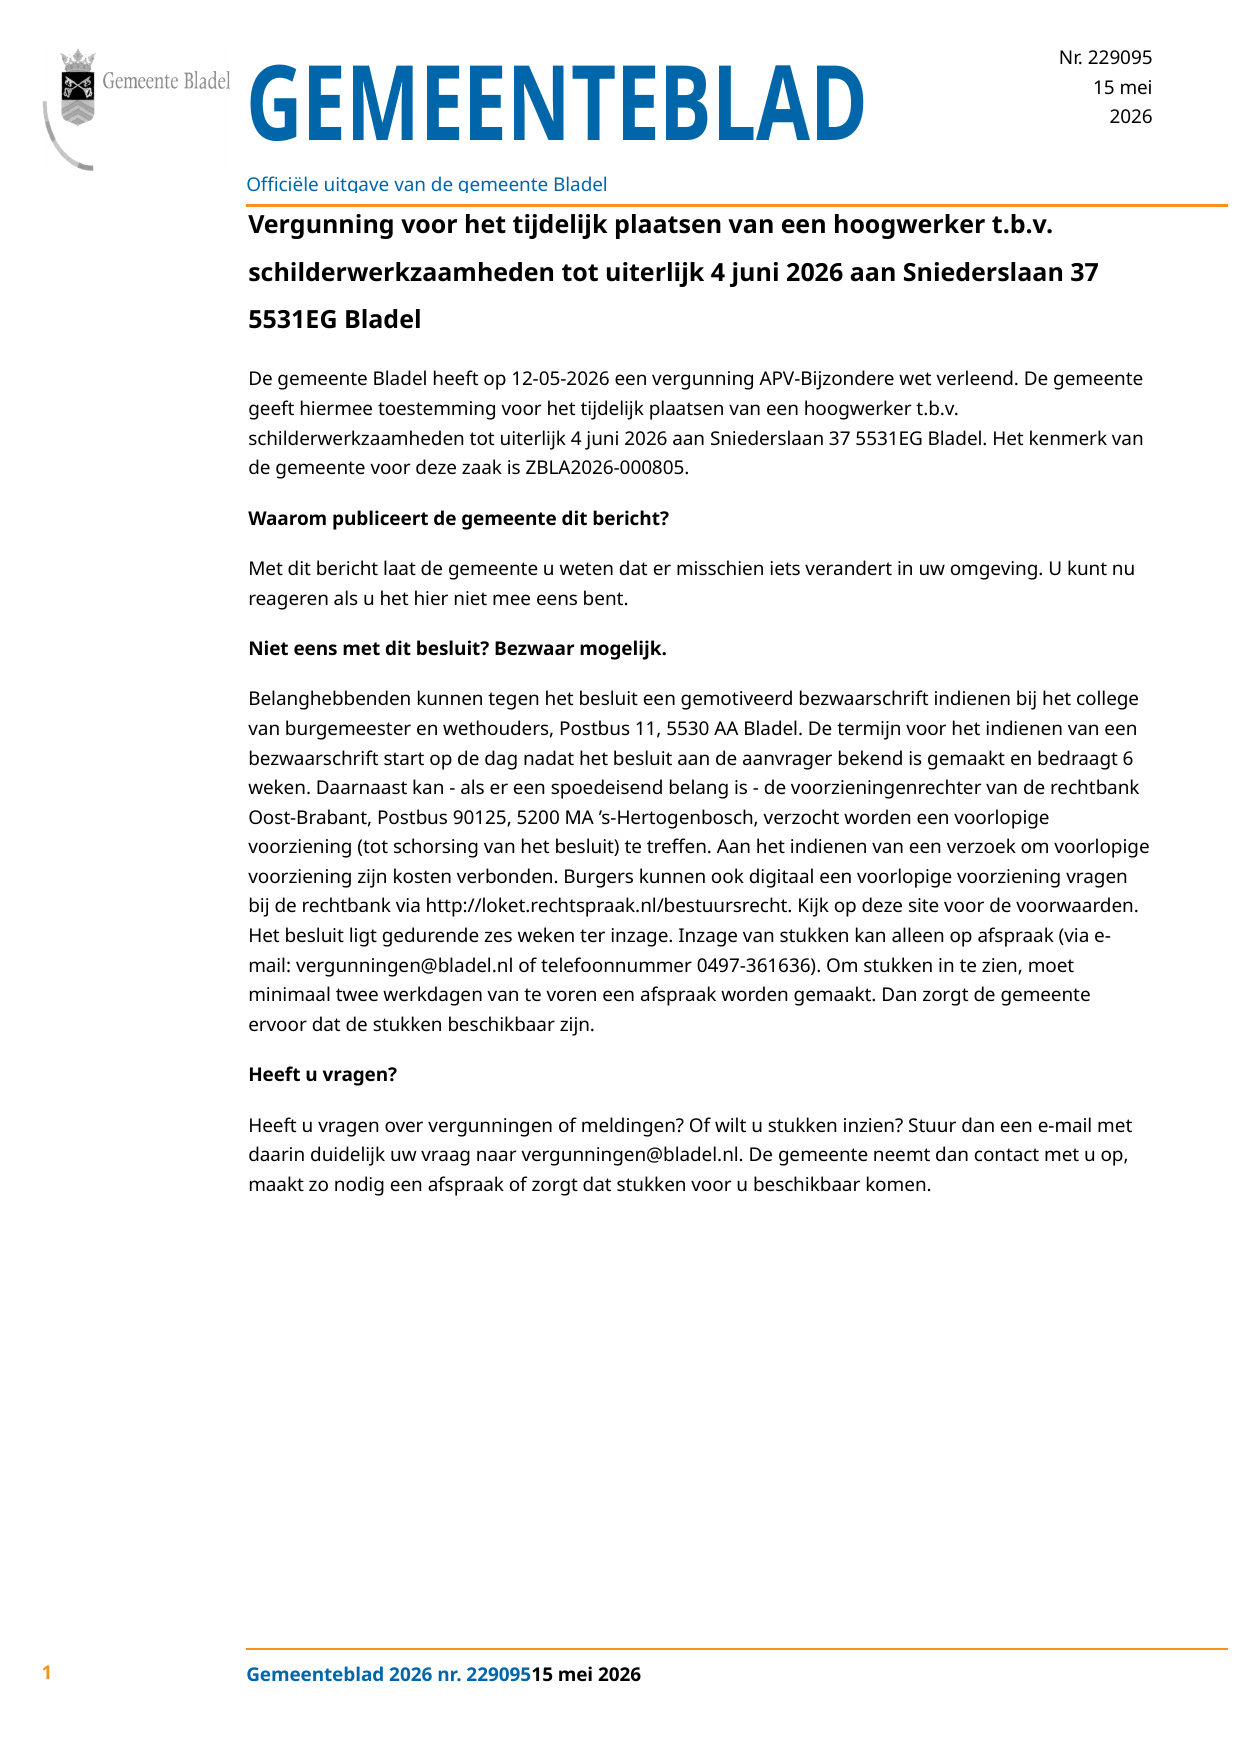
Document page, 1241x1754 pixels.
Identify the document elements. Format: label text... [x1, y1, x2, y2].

text Met dit bericht laat de gemeente u weten dat er misschien iets verandert in uw omgeving. U kunt nu reageren als u het hier niet mee eens bent. [248, 555, 1152, 610]
text Waarom publiceert de gemeente dit bericht? [248, 505, 1152, 530]
text Heeft u vragen over vergunningen of meldingen? Of wilt u stukken inzien? Stuur dan een e-mail met daarin duidelijk uw vraag naar vergunningen@bladel.nl. De gemeente neemt dan contact met u op, maakt zo nodig een afspraak of zorgt dat stukken voor u beschikbaar komen. [248, 1112, 1152, 1197]
text Niet eens met dit besluit? Bezwaar mogelijk. [248, 635, 1152, 661]
text Belanghebbenden kunnen tegen het besluit een gemotiveerd bezwaarschrift indienen bij het college van burgemeester en wethouders, Postbus 11, 5530 AA Bladel. De termijn voor het indienen van een bezwaarschrift start op de dag nadat het besluit aan de aanvrager bekend is gemaakt en bedraagt 6 weken. Daarnaast kan - als er een spoedeisend belang is - de voorzieningenrechter van de rechtbank Oost-Brabant, Postbus 90125, 5200 MA ’s-Hertogenbosch, verzocht worden een voorlopige voorziening (tot schorsing van het besluit) te treffen. Aan het indienen van een verzoek om voorlopige voorziening zijn kosten verbonden. Burgers kunnen ook digitaal een voorlopige voorziening vragen bij de rechtbank via http://loket.rechtspraak.nl/bestuursrecht. Kijk op deze site voor de voorwaarden. Het besluit ligt gedurende zes weken ter inzage. Inzage van stukken kan alleen op afspraak (via e-mail: vergunningen@bladel.nl of telefoonnummer 0497-361636). Om stukken in te zien, moet minimaal twee werkdagen van te voren een afspraak worden gemaakt. Dan zorgt de gemeente ervoor dat de stukken beschikbaar zijn. [248, 686, 1152, 1037]
text Heeft u vragen? [248, 1061, 1152, 1087]
text Vergunning voor het tijdelijk plaatsen van een hoogwerker t.b.v. schilderwerkzaamheden tot uiterlijk 4 juni 2026 aan Sniederslaan 37 5531EG Bladel [248, 207, 1152, 336]
picture [41, 47, 231, 172]
text De gemeente Bladel heeft op 12-05-2026 een vergunning APV-Bijzondere wet verleend. De gemeente geeft hiermee toestemming voor het tijdelijk plaatsen van een hoogwerker t.b.v. schilderwerkzaamheden tot uiterlijk 4 juni 2026 aan Sniederslaan 37 5531EG Bladel. Het kenmerk van de gemeente voor deze zaak is ZBLA2026-000805. [248, 366, 1152, 480]
